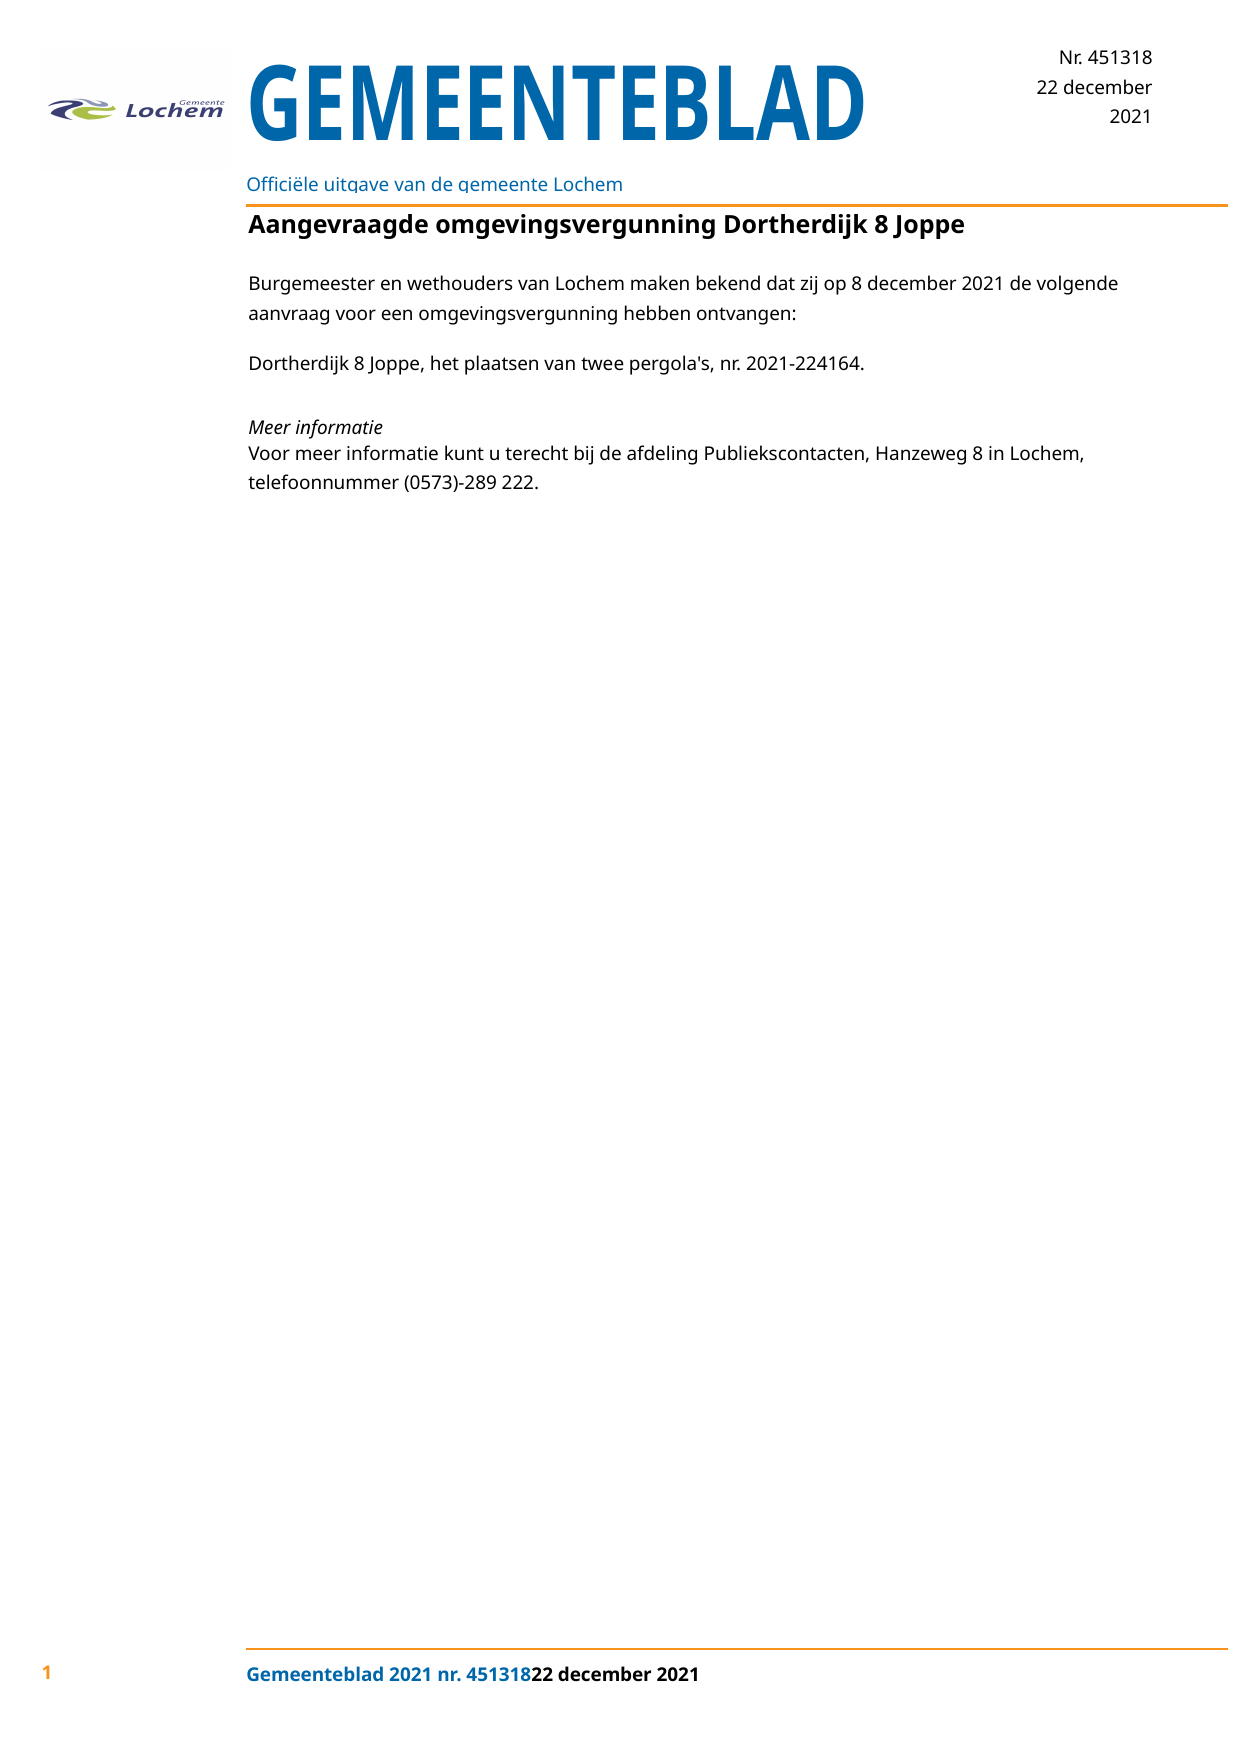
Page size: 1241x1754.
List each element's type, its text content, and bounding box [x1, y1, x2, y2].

text Meer informatie [248, 414, 1152, 440]
text Burgemeester en wethouders van Lochem maken bekend dat zij op 8 december 2021 de volgende aanvraag voor een omgevingsvergunning hebben ontvangen: [248, 270, 1152, 326]
text Dortherdijk 8 Joppe, het plaatsen van twee pergola's, nr. 2021-224164. [248, 350, 1152, 376]
picture [41, 47, 231, 172]
text Aangevraagde omgevingsvergunning Dortherdijk 8 Joppe [248, 207, 1152, 241]
text Voor meer informatie kunt u terecht bij de afdeling Publiekscontacten, Hanzeweg 8 in Lochem, telefoonnummer (0573)-289 222. [248, 440, 1152, 495]
